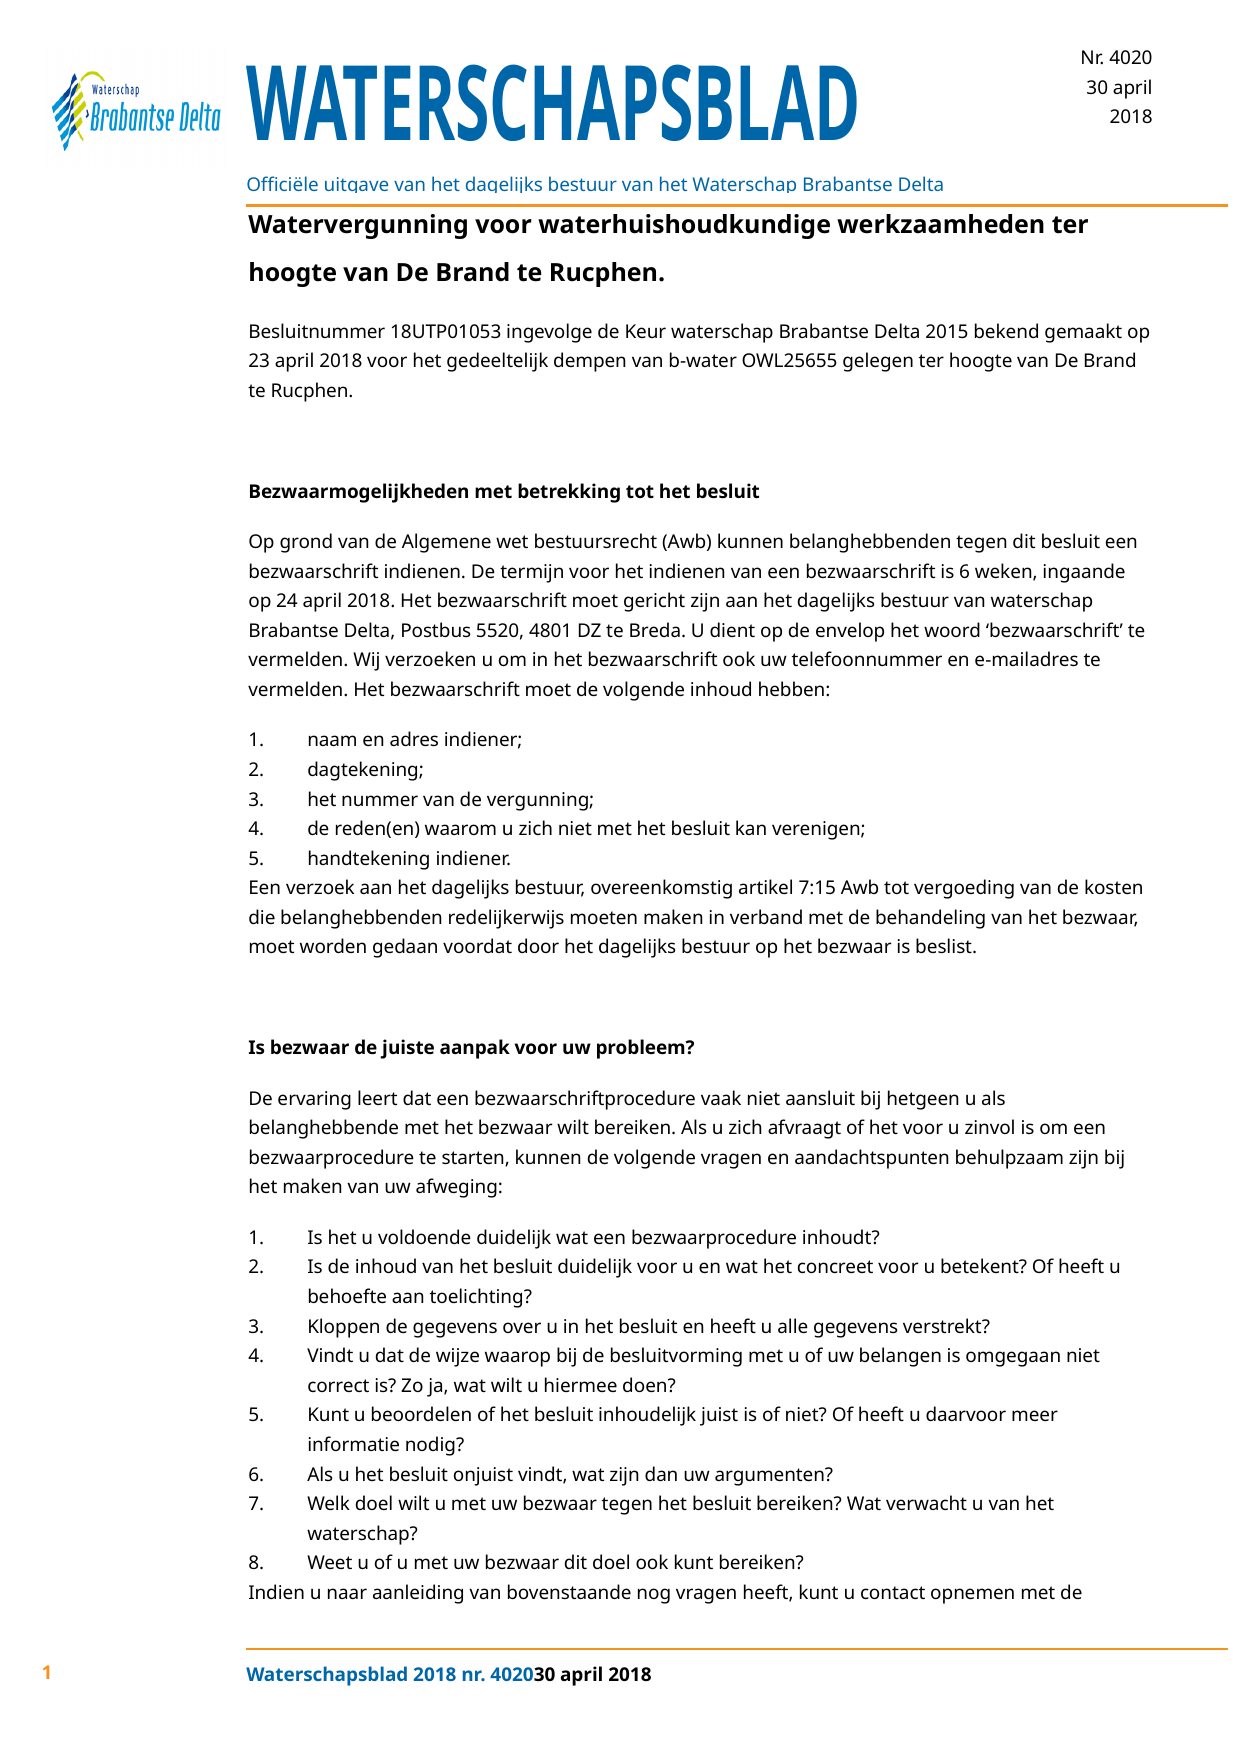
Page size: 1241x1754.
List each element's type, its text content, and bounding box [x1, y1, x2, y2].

list Als u het besluit onjuist vindt, wat zijn dan uw argumenten? [248, 1461, 1152, 1487]
list dagtekening; [248, 756, 1152, 782]
list Weet u of u met uw bezwaar dit doel ook kunt bereiken? [248, 1549, 1152, 1575]
list handtekening indiener. [248, 845, 1152, 871]
list Welk doel wilt u met uw bezwaar tegen het besluit bereiken? Wat verwacht u van het waterschap? [248, 1490, 1152, 1546]
text Op grond van de Algemene wet bestuursrecht (Awb) kunnen belanghebbenden tegen dit besluit een bezwaarschrift indienen. De termijn voor het indienen van een bezwaarschrift is 6 weken, ingaande op 24 april 2018. Het bezwaarschrift moet gericht zijn aan het dagelijks bestuur van waterschap Brabantse Delta, Postbus 5520, 4801 DZ te Breda. U dient op de envelop het woord ‘bezwaarschrift’ te vermelden. Wij verzoeken u om in het bezwaarschrift ook uw telefoonnummer en e‑mailadres te vermelden. Het bezwaarschrift moet de volgende inhoud hebben: [248, 528, 1152, 702]
list Vindt u dat de wijze waarop bij de besluitvorming met u of uw belangen is omgegaan niet correct is? Zo ja, wat wilt u hiermee doen? [248, 1342, 1152, 1398]
text Is bezwaar de juiste aanpak voor uw probleem? [248, 1034, 1152, 1060]
text Bezwaarmogelijkheden met betrekking tot het besluit [248, 478, 1152, 504]
text De ervaring leert dat een bezwaarschriftprocedure vaak niet aansluit bij hetgeen u als belanghebbende met het bezwaar wilt bereiken. Als u zich afvraagt of het voor u zinvol is om een bezwaarprocedure te starten, kunnen de volgende vragen en aandachtspunten behulpzaam zijn bij het maken van uw afweging: [248, 1085, 1152, 1199]
list Is de inhoud van het besluit duidelijk voor u en wat het concreet voor u betekent? Of heeft u behoefte aan toelichting? [248, 1254, 1152, 1309]
list Is het u voldoende duidelijk wat een bezwaarprocedure inhoudt? [248, 1224, 1152, 1250]
picture [41, 47, 231, 172]
list Kloppen de gegevens over u in het besluit en heeft u alle gegevens verstrekt? [248, 1313, 1152, 1339]
list de reden(en) waarom u zich niet met het besluit kan verenigen; [248, 815, 1152, 841]
text Watervergunning voor waterhuishoudkundige werkzaamheden ter hoogte van De Brand te Rucphen. [248, 207, 1152, 288]
list het nummer van de vergunning; [248, 786, 1152, 812]
text Besluitnummer 18UTP01053 ingevolge de Keur waterschap Brabantse Delta 2015 bekend gemaakt op 23 april 2018 voor het gedeeltelijk dempen van b-water OWL25655 gelegen ter hoogte van De Brand te Rucphen. [248, 318, 1152, 403]
text Een verzoek aan het dagelijks bestuur, overeenkomstig artikel 7:15 Awb tot vergoeding van de kosten die belanghebbenden redelijkerwijs moeten maken in verband met de behandeling van het bezwaar, moet worden gedaan voordat door het dagelijks bestuur op het bezwaar is beslist. [248, 874, 1152, 959]
list naam en adres indiener; [248, 727, 1152, 752]
list Kunt u beoordelen of het besluit inhoudelijk juist is of niet? Of heeft u daarvoor meer informatie nodig? [248, 1402, 1152, 1457]
text Indien u naar aanleiding van bovenstaande nog vragen heeft, kunt u contact opnemen met de [248, 1579, 1152, 1605]
